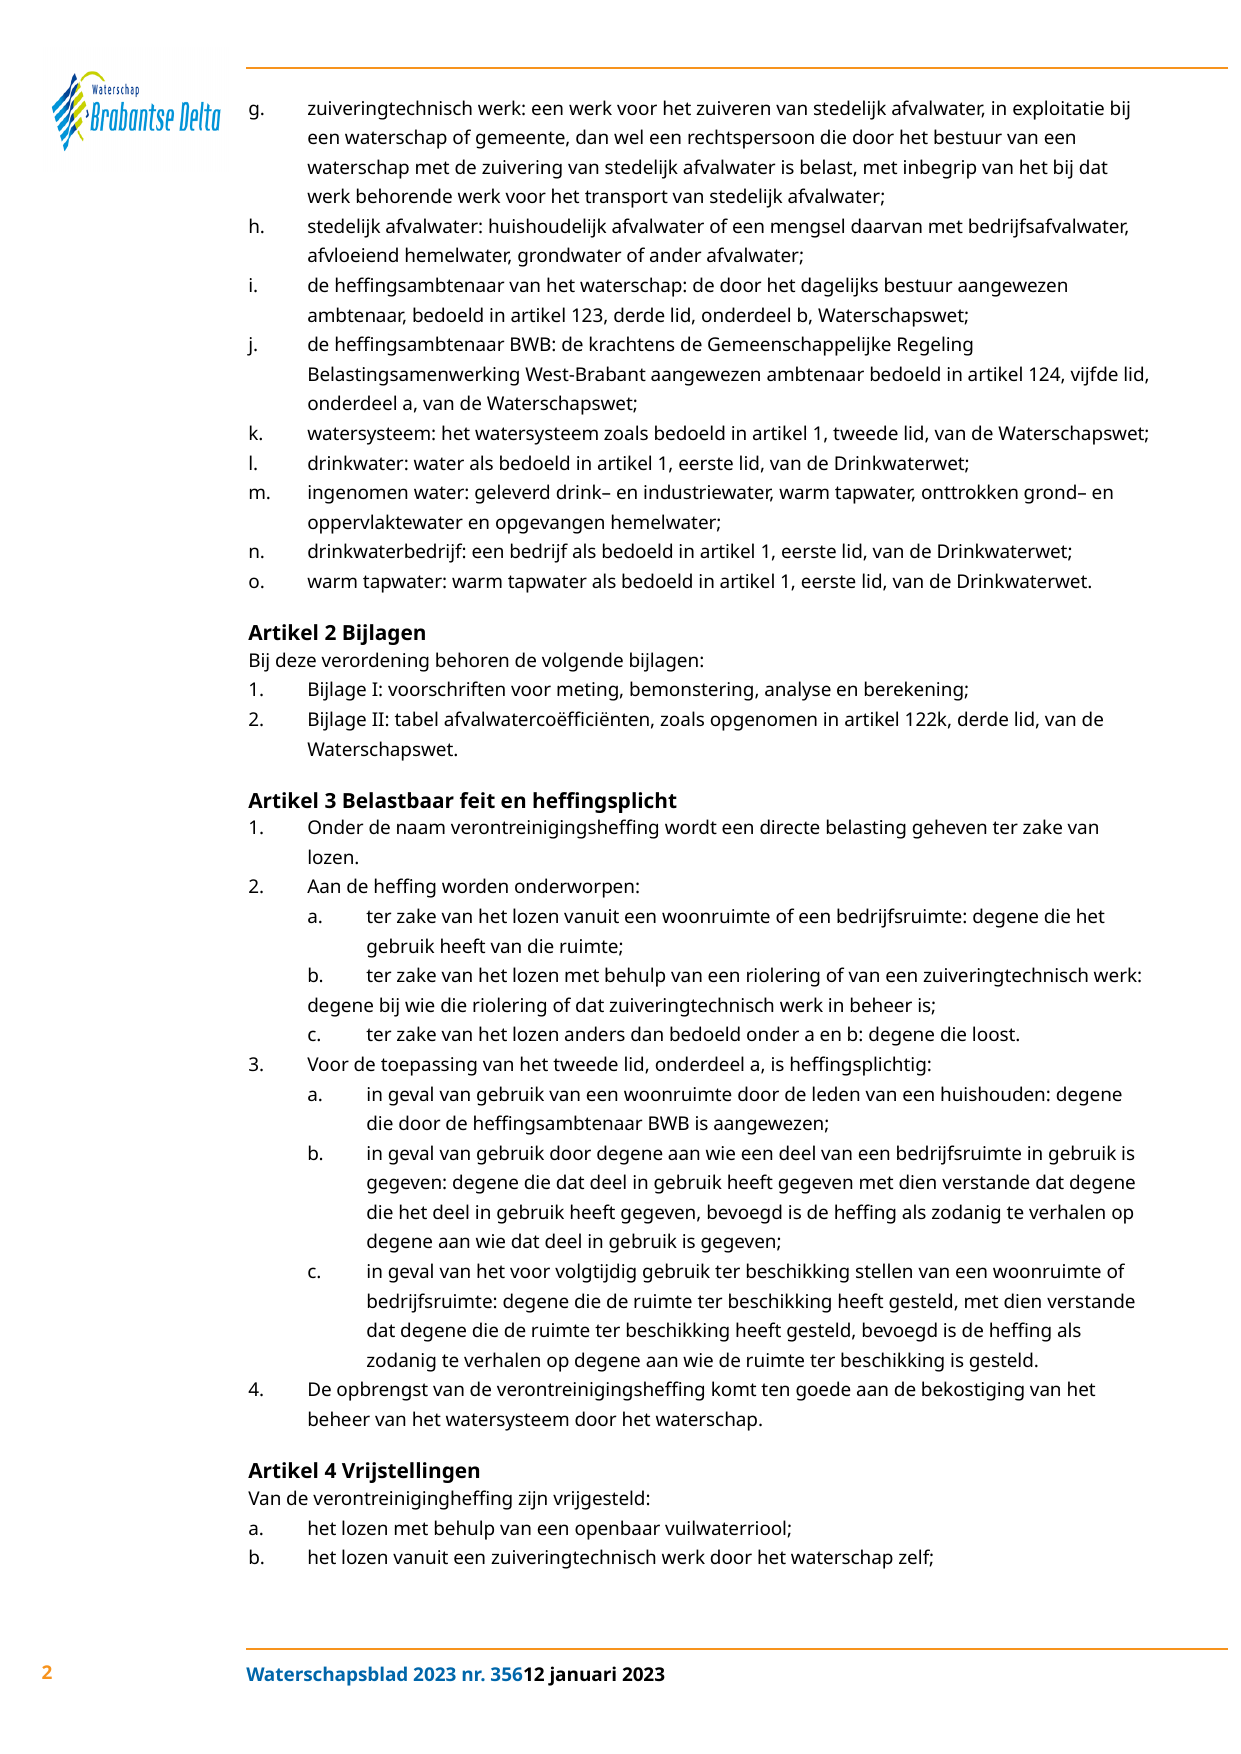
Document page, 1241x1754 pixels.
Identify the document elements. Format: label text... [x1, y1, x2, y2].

list De opbrengst van de verontreinigingsheffing komt ten goede aan de bekostiging van het beheer van het watersysteem door het waterschap. [248, 1377, 1152, 1432]
list Bijlage I: voorschriften voor meting, bemonstering, analyse en berekening; [248, 677, 1152, 702]
list de heffingsambtenaar van het waterschap: de door het dagelijks bestuur aangewezen ambtenaar, bedoeld in artikel 123, derde lid, onderdeel b, Waterschapswet; [248, 272, 1152, 328]
list het lozen vanuit een zuiveringtechnisch werk door het waterschap zelf; [248, 1544, 1152, 1570]
list in geval van gebruik door degene aan wie een deel van een bedrijfsruimte in gebruik is gegeven: degene die dat deel in gebruik heeft gegeven met dien verstande dat degene die het deel in gebruik heeft gegeven, bevoegd is de heffing als zodanig te verhalen op degene aan wie dat deel in gebruik is gegeven; [307, 1140, 1152, 1254]
text Van de verontreinigingheffing zijn vrijgesteld: [248, 1485, 1152, 1511]
text Artikel 2 Bijlagen [248, 618, 1152, 647]
list Aan de heffing worden onderworpen: [248, 874, 1152, 899]
list zuiveringtechnisch werk: een werk voor het zuiveren van stedelijk afvalwater, in exploitatie bij een waterschap of gemeente, dan wel een rechtspersoon die door het bestuur van een waterschap met de zuivering van stedelijk afvalwater is belast, met inbegrip van het bij dat werk behorende werk voor het transport van stedelijk afvalwater; [248, 95, 1152, 209]
list het lozen met behulp van een openbaar vuilwaterriool; [248, 1515, 1152, 1540]
list Voor de toepassing van het tweede lid, onderdeel a, is heffingsplichtig: [248, 1051, 1152, 1077]
list ter zake van het lozen anders dan bedoeld onder a en b: degene die loost. [307, 1022, 1152, 1047]
picture [41, 47, 231, 172]
list Onder de naam verontreinigingsheffing wordt een directe belasting geheven ter zake van lozen. [248, 814, 1152, 870]
list in geval van gebruik van een woonruimte door de leden van een huishouden: degene die door de heffingsambtenaar BWB is aangewezen; [307, 1081, 1152, 1136]
list watersysteem: het watersysteem zoals bedoeld in artikel 1, tweede lid, van de Waterschapswet; [248, 420, 1152, 446]
list ter zake van het lozen vanuit een woonruimte of een bedrijfsruimte: degene die het gebruik heeft van die ruimte; [307, 903, 1152, 959]
list stedelijk afvalwater: huishoudelijk afvalwater of een mengsel daarvan met bedrijfsafvalwater, afvloeiend hemelwater, grondwater of ander afvalwater; [248, 213, 1152, 268]
text Artikel 4 Vrijstellingen [248, 1457, 1152, 1485]
list degene bij wie die riolering of dat zuiveringtechnisch werk in beheer is; [248, 992, 1152, 1018]
list de heffingsambtenaar BWB: de krachtens de Gemeenschappelijke Regeling Belastingsamenwerking West-Brabant aangewezen ambtenaar bedoeld in artikel 124, vijfde lid, onderdeel a, van de Waterschapswet; [248, 331, 1152, 416]
text Artikel 3 Belastbaar feit en heffingsplicht [248, 786, 1152, 814]
list drinkwaterbedrijf: een bedrijf als bedoeld in artikel 1, eerste lid, van de Drinkwaterwet; [248, 538, 1152, 564]
text Bij deze verordening behoren de volgende bijlagen: [248, 647, 1152, 673]
list ingenomen water: geleverd drink– en industriewater, warm tapwater, onttrokken grond– en oppervlaktewater en opgevangen hemelwater; [248, 479, 1152, 535]
list warm tapwater: warm tapwater als bedoeld in artikel 1, eerste lid, van de Drinkwaterwet. [248, 568, 1152, 594]
list drinkwater: water als bedoeld in artikel 1, eerste lid, van de Drinkwaterwet; [248, 450, 1152, 476]
list ter zake van het lozen met behulp van een riolering of van een zuiveringtechnisch werk: [307, 962, 1152, 988]
list in geval van het voor volgtijdig gebruik ter beschikking stellen van een woonruimte of bedrijfsruimte: degene die de ruimte ter beschikking heeft gesteld, met dien verstande dat degene die de ruimte ter beschikking heeft gesteld, bevoegd is de heffing als zodanig te verhalen op degene aan wie de ruimte ter beschikking is gesteld. [307, 1258, 1152, 1373]
list Bijlage II: tabel afvalwatercoëfficiënten, zoals opgenomen in artikel 122k, derde lid, van de Waterschapswet. [248, 706, 1152, 761]
